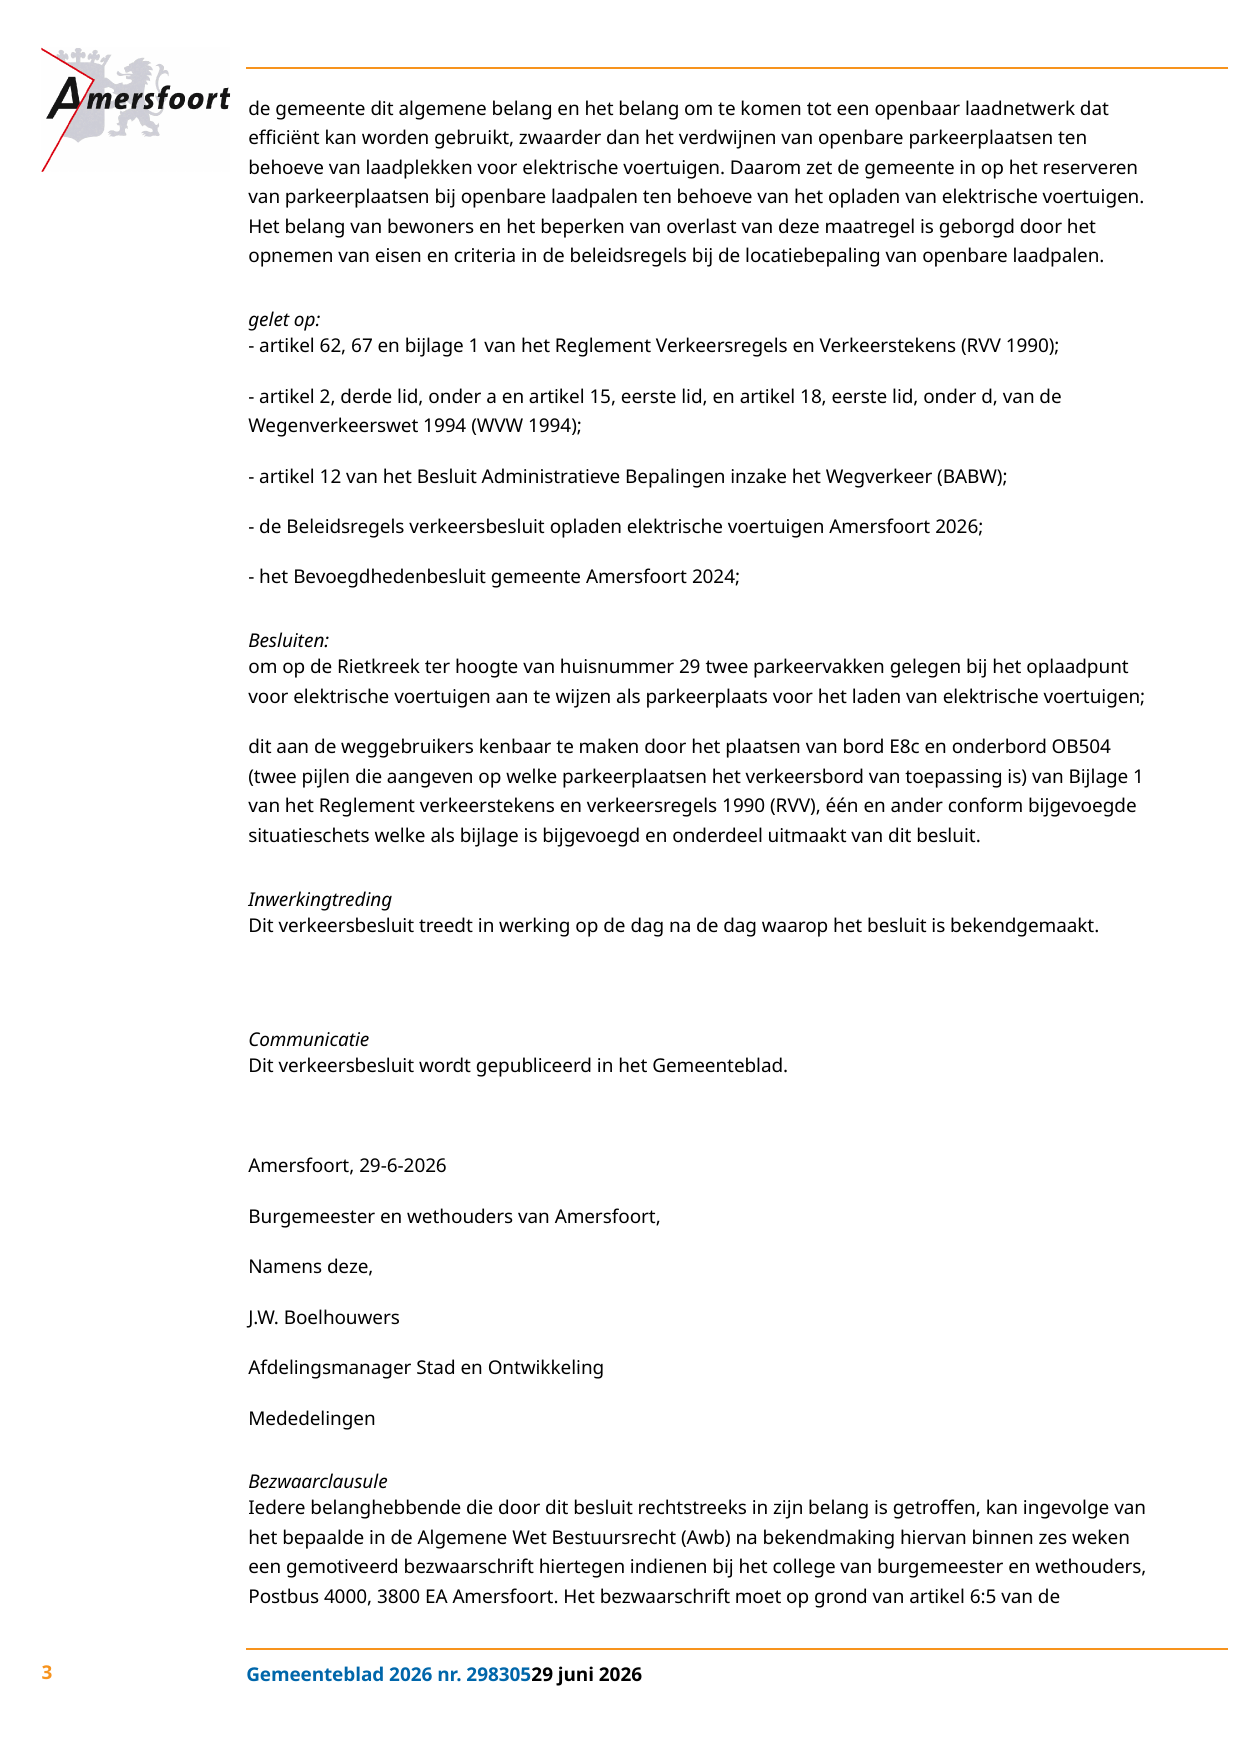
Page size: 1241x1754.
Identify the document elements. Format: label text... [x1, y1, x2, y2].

text Iedere belanghebbende die door dit besluit rechtstreeks in zijn belang is getroffen, kan ingevolge van het bepaalde in de Algemene Wet Bestuursrecht (Awb) na bekendmaking hiervan binnen zes weken een gemotiveerd bezwaarschrift hiertegen indienen bij het college van burgemeester en wethouders, Postbus 4000, 3800 EA Amersfoort. Het bezwaarschrift moet op grond van artikel 6:5 van de [248, 1494, 1152, 1609]
text Amersfoort, 29-6-2026 [248, 1153, 1152, 1178]
text om op de Rietkreek ter hoogte van huisnummer 29 twee parkeervakken gelegen bij het oplaadpunt voor elektrische voertuigen aan te wijzen als parkeerplaats voor het laden van elektrische voertuigen; [248, 653, 1152, 709]
text Namens deze, [248, 1253, 1152, 1279]
text - de Beleidsregels verkeersbesluit opladen elektrische voertuigen Amersfoort 2026; [248, 513, 1152, 539]
picture [41, 47, 231, 172]
text J.W. Boelhouwers [248, 1304, 1152, 1330]
text Besluiten: [248, 628, 1152, 653]
text Bezwaarclausule [248, 1469, 1152, 1494]
text - artikel 62, 67 en bijlage 1 van het Reglement Verkeersregels en Verkeerstekens (RVV 1990); [248, 332, 1152, 358]
text Mededelingen [248, 1405, 1152, 1431]
text - het Bevoegdhedenbesluit gemeente Amersfoort 2024; [248, 564, 1152, 589]
text Dit verkeersbesluit treedt in werking op de dag na de dag waarop het besluit is bekendgemaakt. [248, 912, 1152, 937]
text Burgemeester en wethouders van Amersfoort, [248, 1203, 1152, 1229]
text Communicatie [248, 1026, 1152, 1052]
text - artikel 2, derde lid, onder a en artikel 15, eerste lid, en artikel 18, eerste lid, onder d, van de Wegenverkeerswet 1994 (WVW 1994); [248, 383, 1152, 438]
text Afdelingsmanager Stad en Ontwikkeling [248, 1354, 1152, 1380]
text Dit verkeersbesluit wordt gepubliceerd in het Gemeenteblad. [248, 1052, 1152, 1078]
text de gemeente dit algemene belang en het belang om te komen tot een openbaar laadnetwerk dat efficiënt kan worden gebruikt, zwaarder dan het verdwijnen van openbare parkeerplaatsen ten behoeve van laadplekken voor elektrische voertuigen. Daarom zet de gemeente in op het reserveren van parkeerplaatsen bij openbare laadpalen ten behoeve van het opladen van elektrische voertuigen. Het belang van bewoners en het beperken van overlast van deze maatregel is geborgd door het opnemen van eisen en criteria in de beleidsregels bij de locatiebepaling van openbare laadpalen. [248, 95, 1152, 268]
text dit aan de weggebruikers kenbaar te maken door het plaatsen van bord E8c en onderbord OB504 (twee pijlen die aangeven op welke parkeerplaatsen het verkeersbord van toepassing is) van Bijlage 1 van het Reglement verkeerstekens en verkeersregels 1990 (RVV), één en ander conform bijgevoegde situatieschets welke als bijlage is bijgevoegd en onderdeel uitmaakt van dit besluit. [248, 733, 1152, 848]
text gelet op: [248, 307, 1152, 332]
text - artikel 12 van het Besluit Administratieve Bepalingen inzake het Wegverkeer (BABW); [248, 463, 1152, 488]
text Inwerkingtreding [248, 886, 1152, 912]
